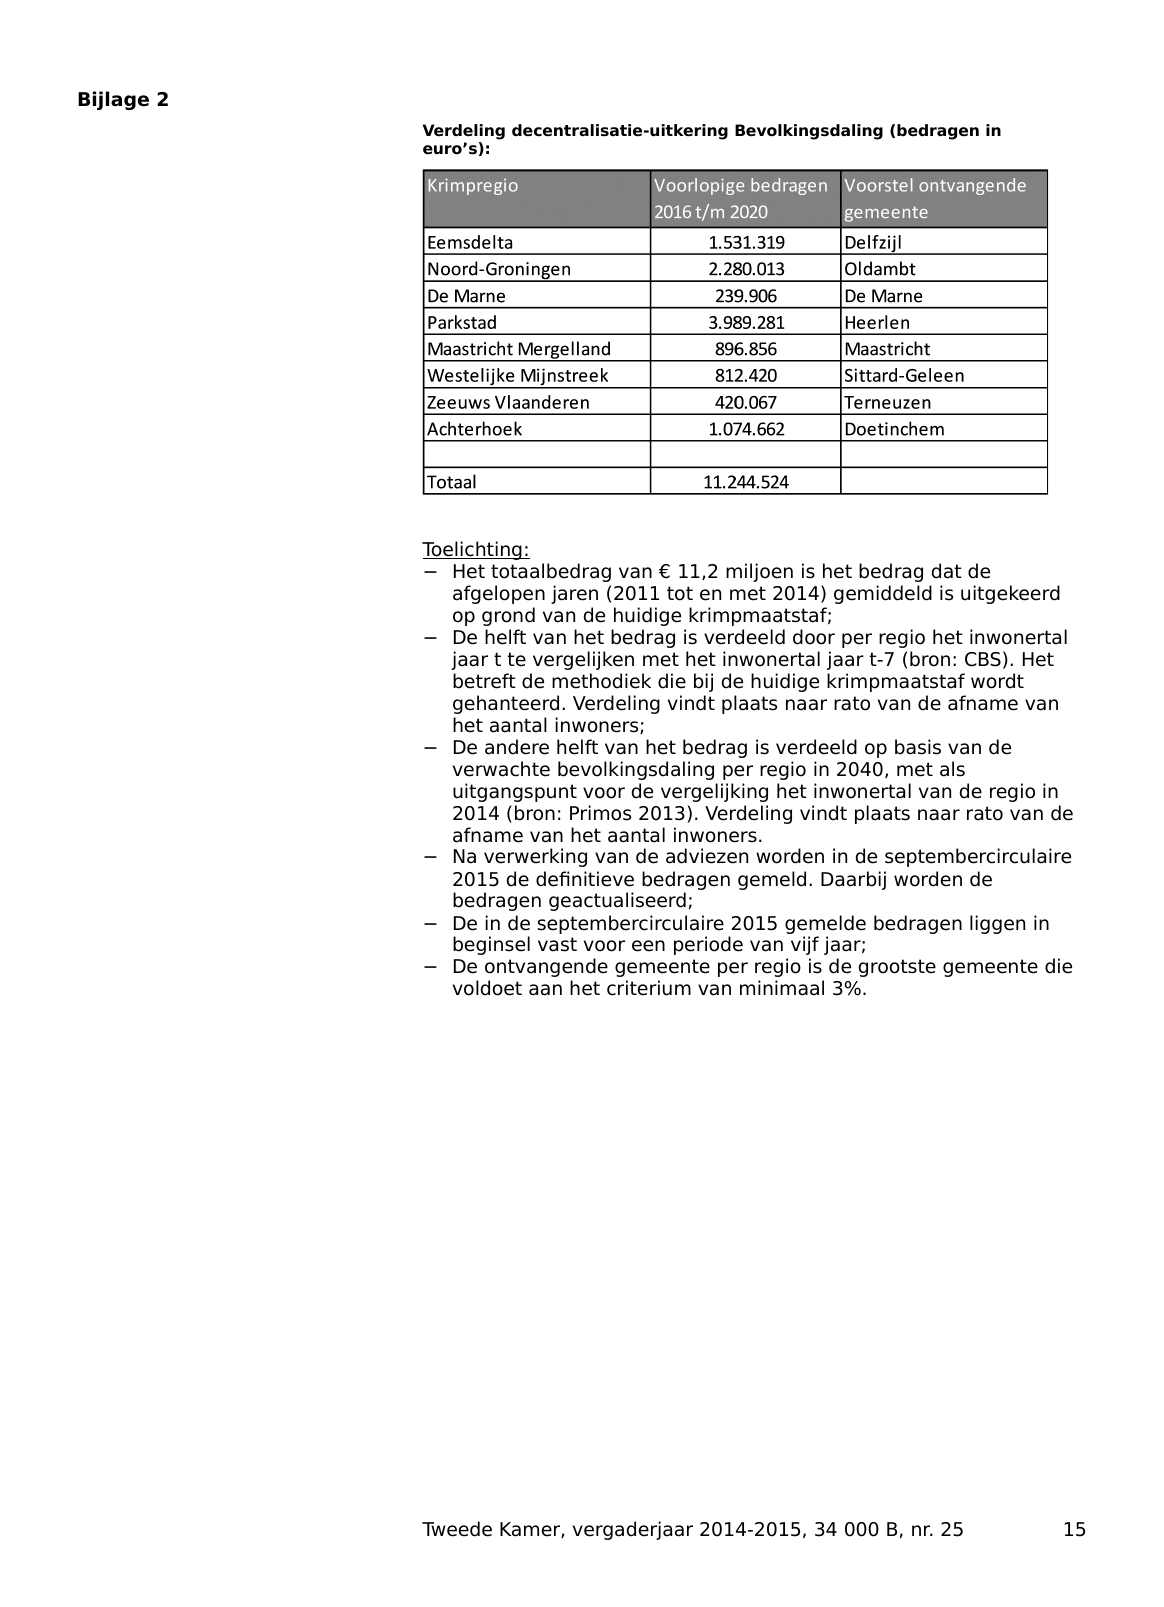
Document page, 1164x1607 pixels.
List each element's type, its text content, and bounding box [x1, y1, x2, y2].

text − De andere helft van het bedrag is verdeeld op basis van de verwachte bevolkingsdaling per regio in 2040, met als uitgangspunt voor de vergelijking het inwonertal van de regio in 2014 (bron: Primos 2013). Verdeling vindt plaats naar rato van de afname van het aantal inwoners. [422, 737, 1087, 846]
text − De ontvangende gemeente per regio is de grootste gemeente die voldoet aan het criterium van minimaal 3%. [422, 956, 1087, 1000]
text − Het totaalbedrag van € 11,2 miljoen is het bedrag dat de afgelopen jaren (2011 tot en met 2014) gemiddeld is uitgekeerd op grond van de huidige krimpmaatstaf; [422, 561, 1087, 627]
text − De in de septembercirculaire 2015 gemelde bedragen liggen in beginsel vast voor een periode van vijf jaar; [422, 912, 1087, 956]
picture [422, 169, 1049, 495]
subtitle Bijlage 2 [77, 89, 1087, 111]
text Verdeling decentralisatie-uitkering Bevolkingsdaling (bedragen in euro’s): [422, 122, 1048, 158]
text − Na verwerking van de adviezen worden in de septembercirculaire 2015 de definitieve bedragen gemeld. Daarbij worden de bedragen geactualiseerd; [422, 846, 1087, 912]
subtitle Toelichting: [422, 539, 1087, 561]
text − De helft van het bedrag is verdeeld door per regio het inwonertal jaar t te vergelijken met het inwonertal jaar t-7 (bron: CBS). Het betreft de methodiek die bij de huidige krimpmaatstaf wordt gehanteerd. Verdeling vindt plaats naar rato van de afname van het aantal inwoners; [422, 627, 1087, 737]
